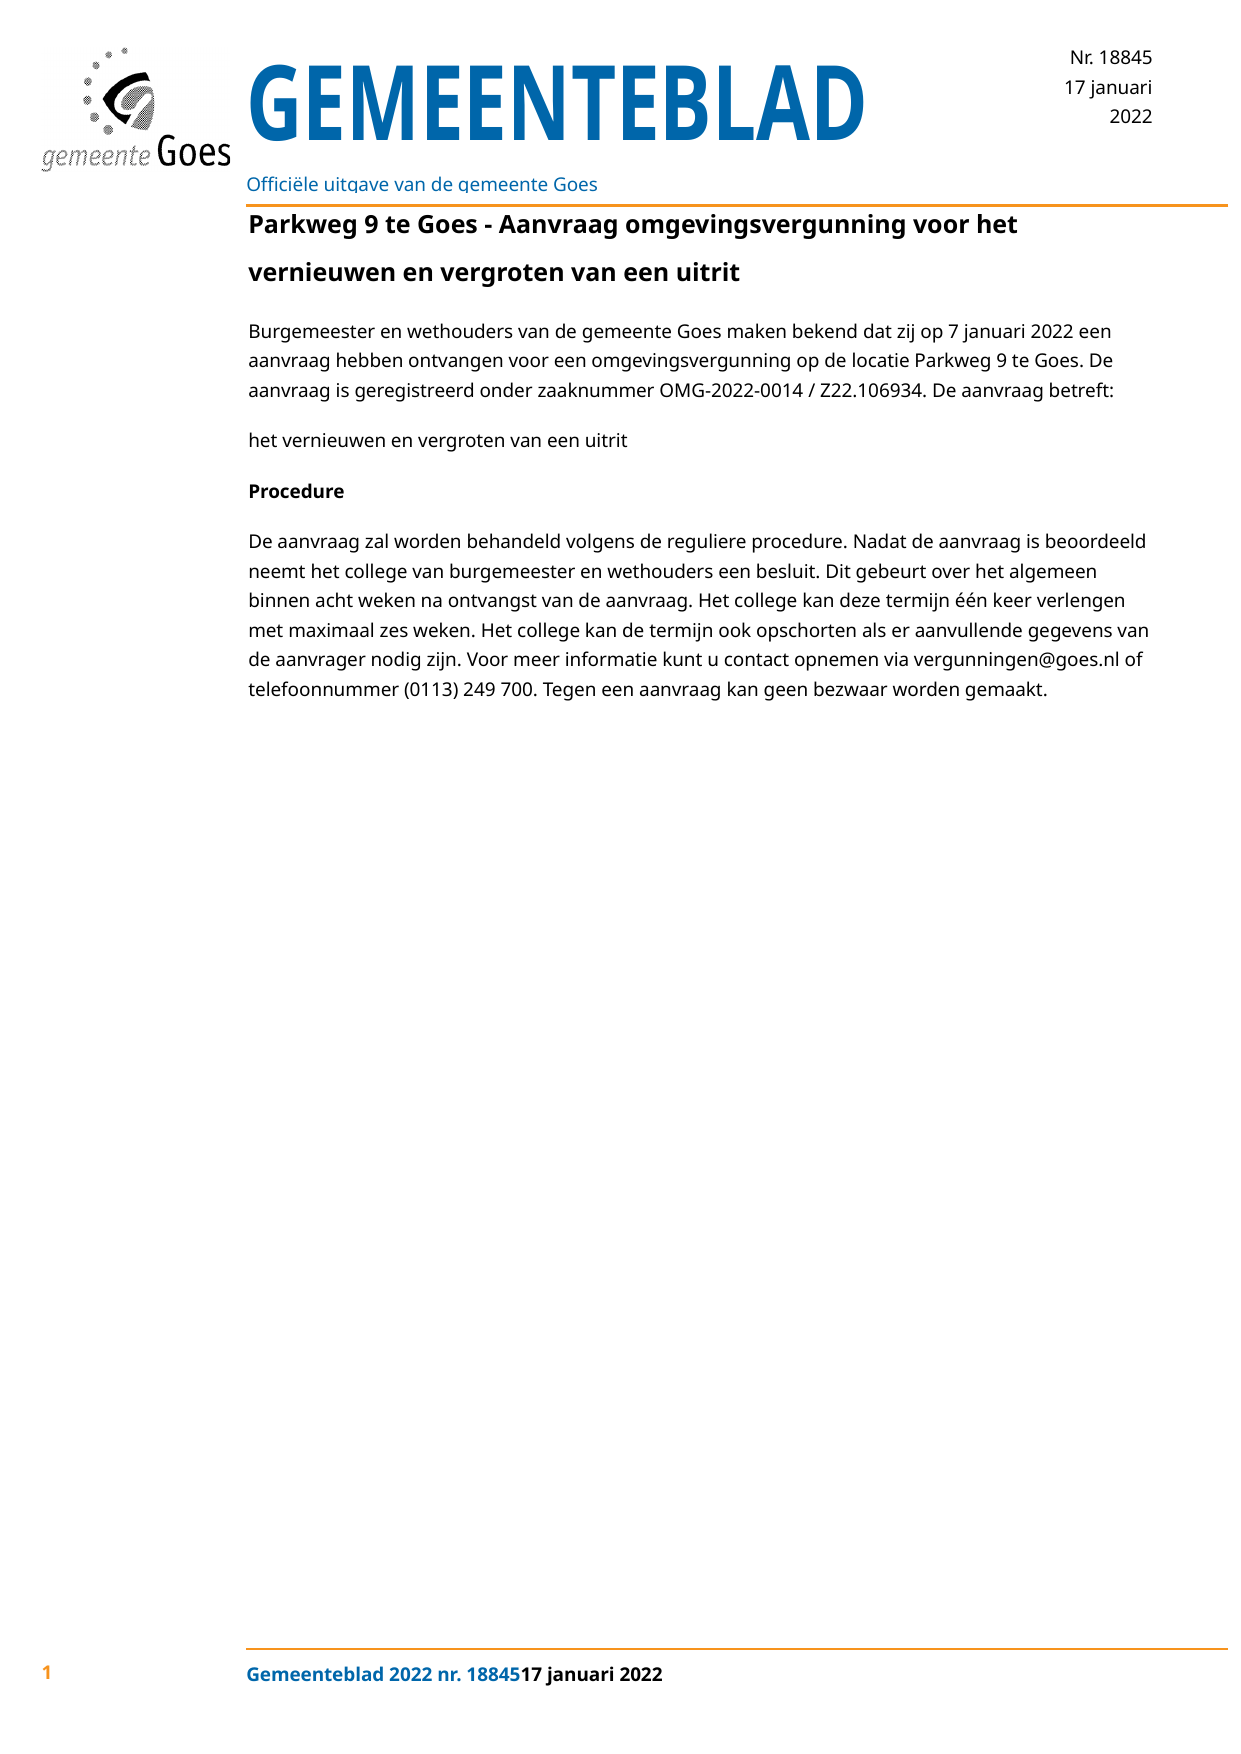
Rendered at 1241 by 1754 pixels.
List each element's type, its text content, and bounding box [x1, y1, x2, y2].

text De aanvraag zal worden behandeld volgens de reguliere procedure. Nadat de aanvraag is beoordeeld neemt het college van burgemeester en wethouders een besluit. Dit gebeurt over het algemeen binnen acht weken na ontvangst van de aanvraag. Het college kan deze termijn één keer verlengen met maximaal zes weken. Het college kan de termijn ook opschorten als er aanvullende gegevens van de aanvrager nodig zijn. Voor meer informatie kunt u contact opnemen via vergunningen@goes.nl of telefoonnummer (0113) 249 700. Tegen een aanvraag kan geen bezwaar worden gemaakt. [248, 528, 1152, 702]
text het vernieuwen en vergroten van een uitrit [248, 427, 1152, 453]
text Procedure [248, 478, 1152, 504]
text Burgemeester en wethouders van de gemeente Goes maken bekend dat zij op 7 januari 2022 een aanvraag hebben ontvangen voor een omgevingsvergunning op de locatie Parkweg 9 te Goes. De aanvraag is geregistreerd onder zaaknummer OMG-2022-0014 / Z22.106934. De aanvraag betreft: [248, 318, 1152, 403]
text Parkweg 9 te Goes - Aanvraag omgevingsvergunning voor het vernieuwen en vergroten van een uitrit [248, 207, 1152, 288]
picture [41, 47, 231, 172]
